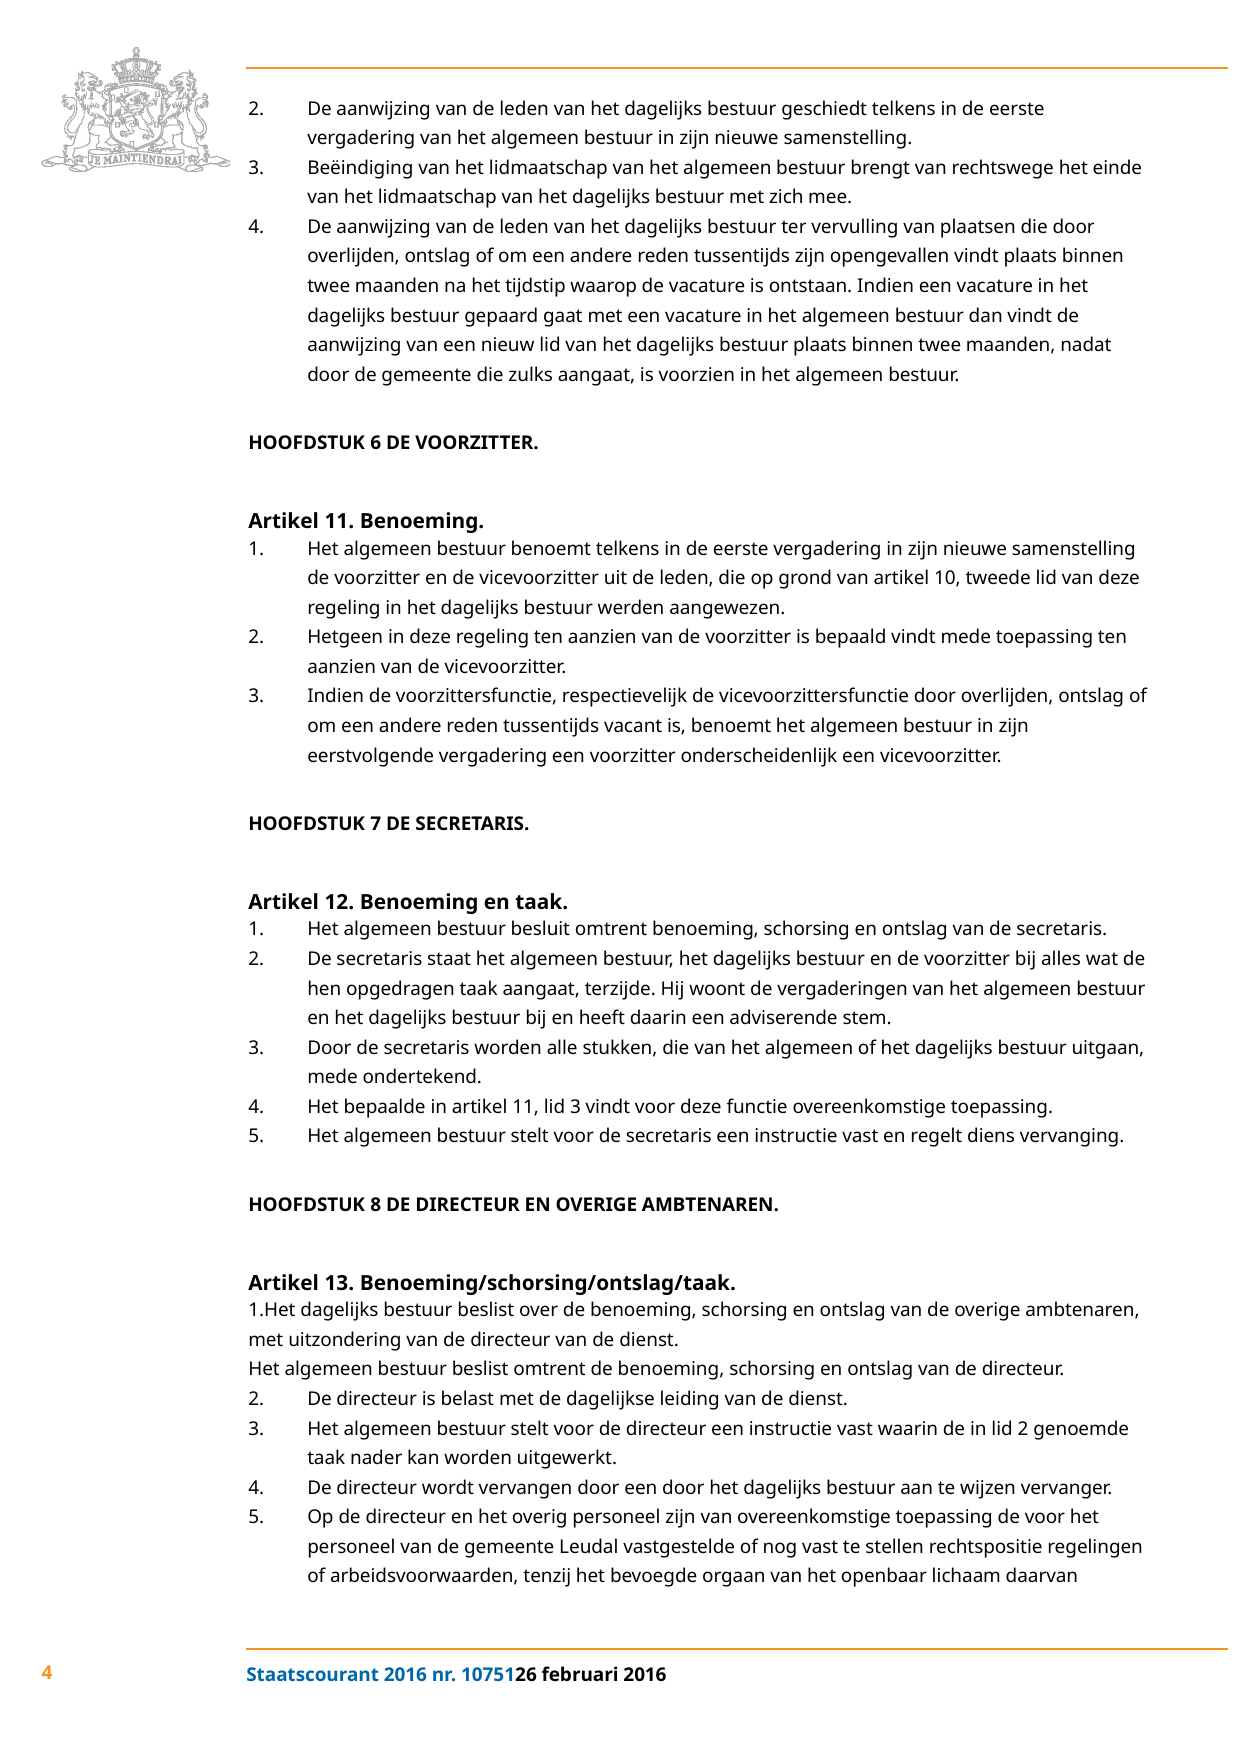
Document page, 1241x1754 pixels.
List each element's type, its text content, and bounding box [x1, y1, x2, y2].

list Hetgeen in deze regeling ten aanzien van de voorzitter is bepaald vindt mede toepassing ten aanzien van de vicevoorzitter. [248, 623, 1152, 679]
list De aanwijzing van de leden van het dagelijks bestuur ter vervulling van plaatsen die door overlijden, ontslag of om een andere reden tussentijds zijn opengevallen vindt plaats binnen twee maanden na het tijdstip waarop de vacature is ontstaan. Indien een vacature in het dagelijks bestuur gepaard gaat met een vacature in het algemeen bestuur dan vindt de aanwijzing van een nieuw lid van het dagelijks bestuur plaats binnen twee maanden, nadat door de gemeente die zulks aangaat, is voorzien in het algemeen bestuur. [248, 213, 1152, 387]
list Het algemeen bestuur stelt voor de directeur een instructie vast waarin de in lid 2 genoemde taak nader kan worden uitgewerkt. [248, 1415, 1152, 1470]
text HOOFDSTUK 8 DE DIRECTEUR EN OVERIGE AMBTENAREN. [248, 1189, 1152, 1218]
list Op de directeur en het overig personeel zijn van overeenkomstige toepassing de voor het personeel van de gemeente Leudal vastgestelde of nog vast te stellen rechtspositie regelingen of arbeidsvoorwaarden, tenzij het bevoegde orgaan van het openbaar lichaam daarvan [248, 1503, 1152, 1588]
text Het algemeen bestuur beslist omtrent de benoeming, schorsing en ontslag van de directeur. [248, 1356, 1152, 1381]
list Het algemeen bestuur besluit omtrent benoeming, schorsing en ontslag van de secretaris. [248, 916, 1152, 941]
list Indien de voorzittersfunctie, respectievelijk de vicevoorzittersfunctie door overlijden, ontslag of om een andere reden tussentijds vacant is, benoemt het algemeen bestuur in zijn eerstvolgende vergadering een voorzitter onderscheidenlijk een vicevoorzitter. [248, 683, 1152, 768]
list Het algemeen bestuur benoemt telkens in de eerste vergadering in zijn nieuwe samenstelling de voorzitter en de vicevoorzitter uit de leden, die op grond van artikel 10, tweede lid van deze regeling in het dagelijks bestuur werden aangewezen. [248, 535, 1152, 620]
list De aanwijzing van de leden van het dagelijks bestuur geschiedt telkens in de eerste vergadering van het algemeen bestuur in zijn nieuwe samenstelling. [248, 95, 1152, 150]
text 1.Het dagelijks bestuur beslist over de benoeming, schorsing en ontslag van de overige ambtenaren, met uitzondering van de directeur van de dienst. [248, 1296, 1152, 1352]
picture [41, 47, 231, 172]
list De directeur is belast met de dagelijkse leiding van de dienst. [248, 1385, 1152, 1411]
list De directeur wordt vervangen door een door het dagelijks bestuur aan te wijzen vervanger. [248, 1474, 1152, 1500]
text HOOFDSTUK 6 DE VOORZITTER. [248, 427, 1152, 456]
list De secretaris staat het algemeen bestuur, het dagelijks bestuur en de voorzitter bij alles wat de hen opgedragen taak aangaat, terzijde. Hij woont de vergaderingen van het algemeen bestuur en het dagelijks bestuur bij en heeft daarin een adviserende stem. [248, 945, 1152, 1030]
list Het bepaalde in artikel 11, lid 3 vindt voor deze functie overeenkomstige toepassing. [248, 1093, 1152, 1119]
text HOOFDSTUK 7 DE SECRETARIS. [248, 808, 1152, 837]
text Artikel 13. Benoeming/schorsing/ontslag/taak. [248, 1268, 1152, 1296]
text Artikel 11. Benoeming. [248, 506, 1152, 535]
text Artikel 12. Benoeming en taak. [248, 887, 1152, 916]
list Door de secretaris worden alle stukken, die van het algemeen of het dagelijks bestuur uitgaan, mede ondertekend. [248, 1034, 1152, 1089]
list Beëindiging van het lidmaatschap van het algemeen bestuur brengt van rechtswege het einde van het lidmaatschap van het dagelijks bestuur met zich mee. [248, 154, 1152, 209]
list Het algemeen bestuur stelt voor de secretaris een instructie vast en regelt diens vervanging. [248, 1123, 1152, 1148]
